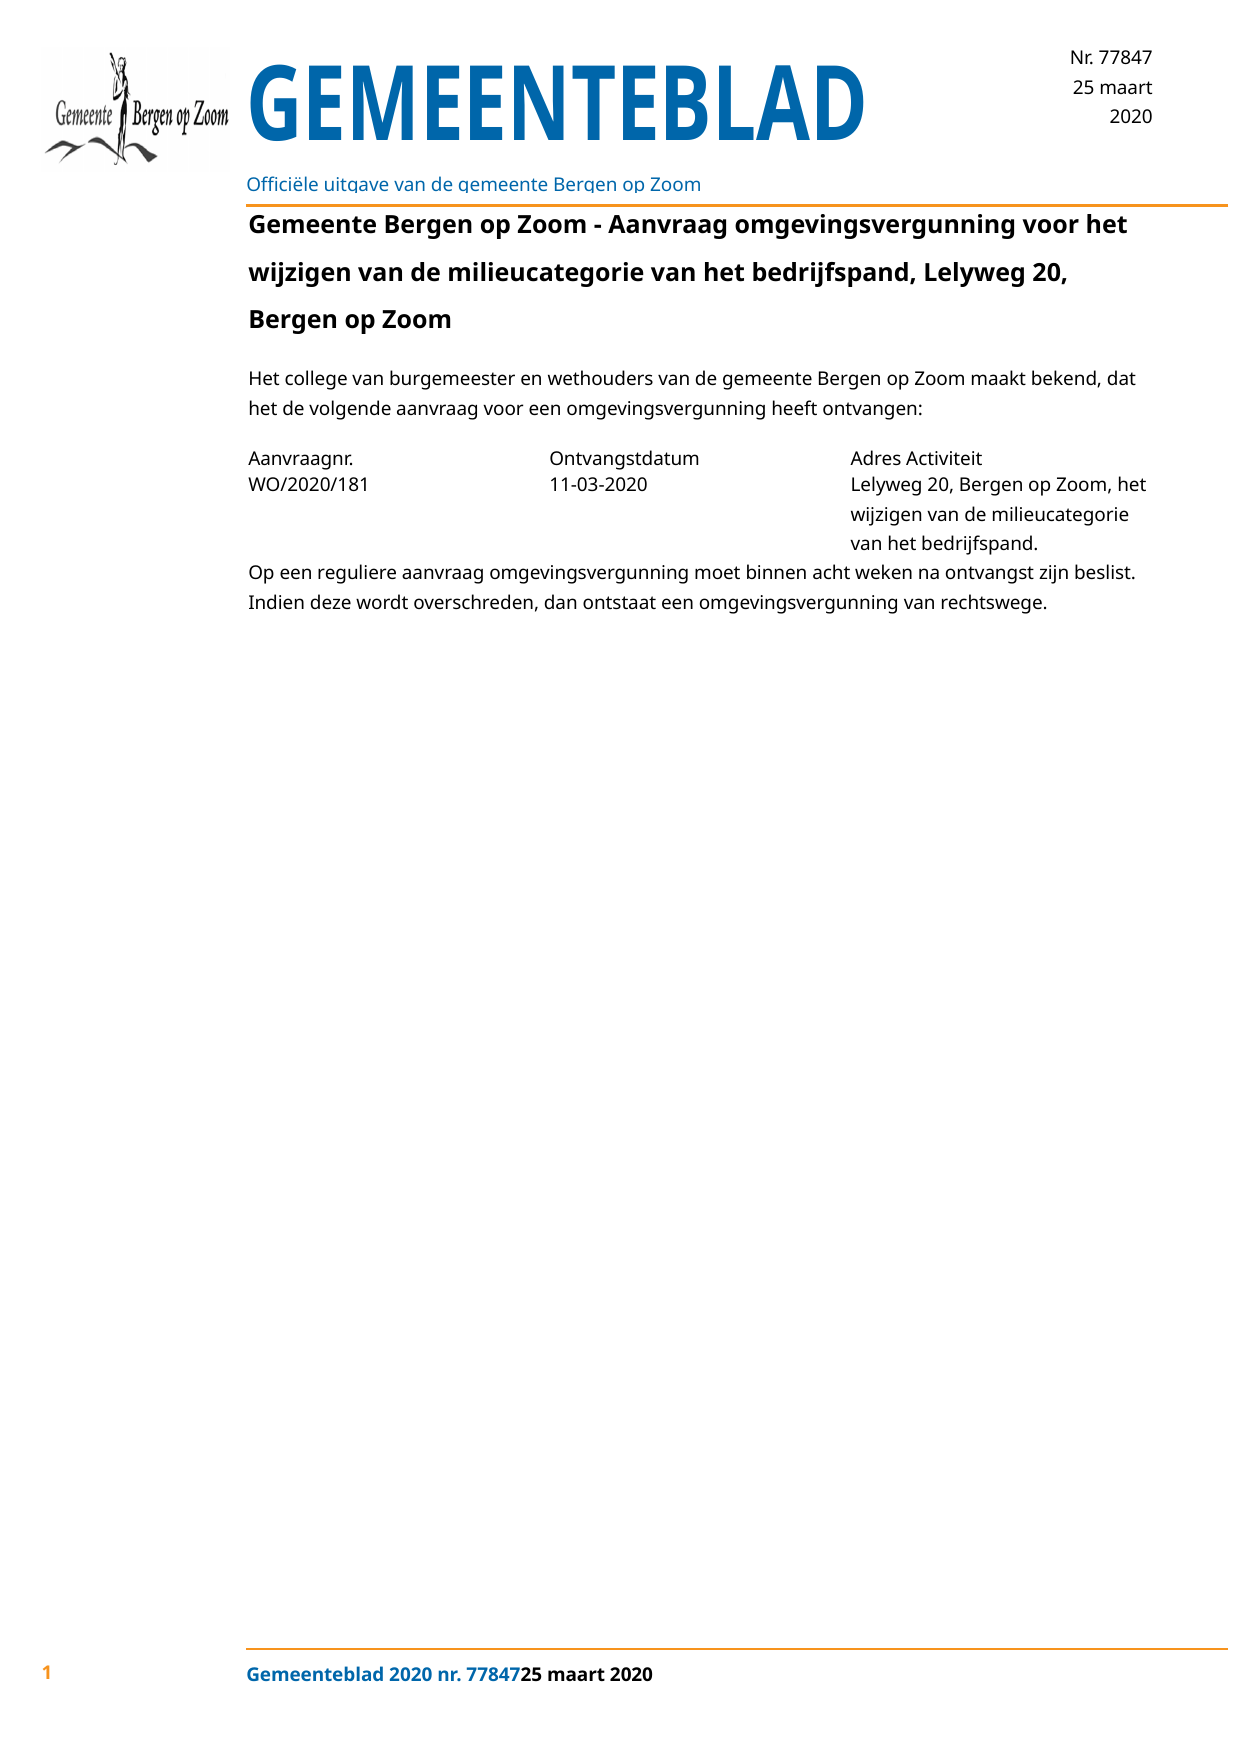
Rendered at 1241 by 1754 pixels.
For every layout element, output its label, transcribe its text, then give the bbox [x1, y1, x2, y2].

text Het college van burgemeester en wethouders van de gemeente Bergen op Zoom maakt bekend, dat het de volgende aanvraag voor een omgevingsvergunning heeft ontvangen: [248, 366, 1152, 421]
table_header Adres Activiteit [850, 446, 1152, 471]
table_cell Lelyweg 20, Bergen op Zoom, het wijzigen van de milieucategorie van het bedrijfspand. [850, 471, 1152, 556]
picture [41, 47, 231, 172]
table_header Aanvraagnr. [248, 446, 549, 471]
table_cell WO/2020/181 [248, 471, 549, 556]
table_header Ontvangstdatum [549, 446, 850, 471]
table_cell 11-03-2020 [549, 471, 850, 556]
text Gemeente Bergen op Zoom - Aanvraag omgevingsvergunning voor het wijzigen van de milieucategorie van het bedrijfspand, Lelyweg 20, Bergen op Zoom [248, 207, 1152, 336]
text Op een reguliere aanvraag omgevingsvergunning moet binnen acht weken na ontvangst zijn beslist. Indien deze wordt overschreden, dan ontstaat een omgevingsvergunning van rechtswege. [248, 559, 1152, 615]
